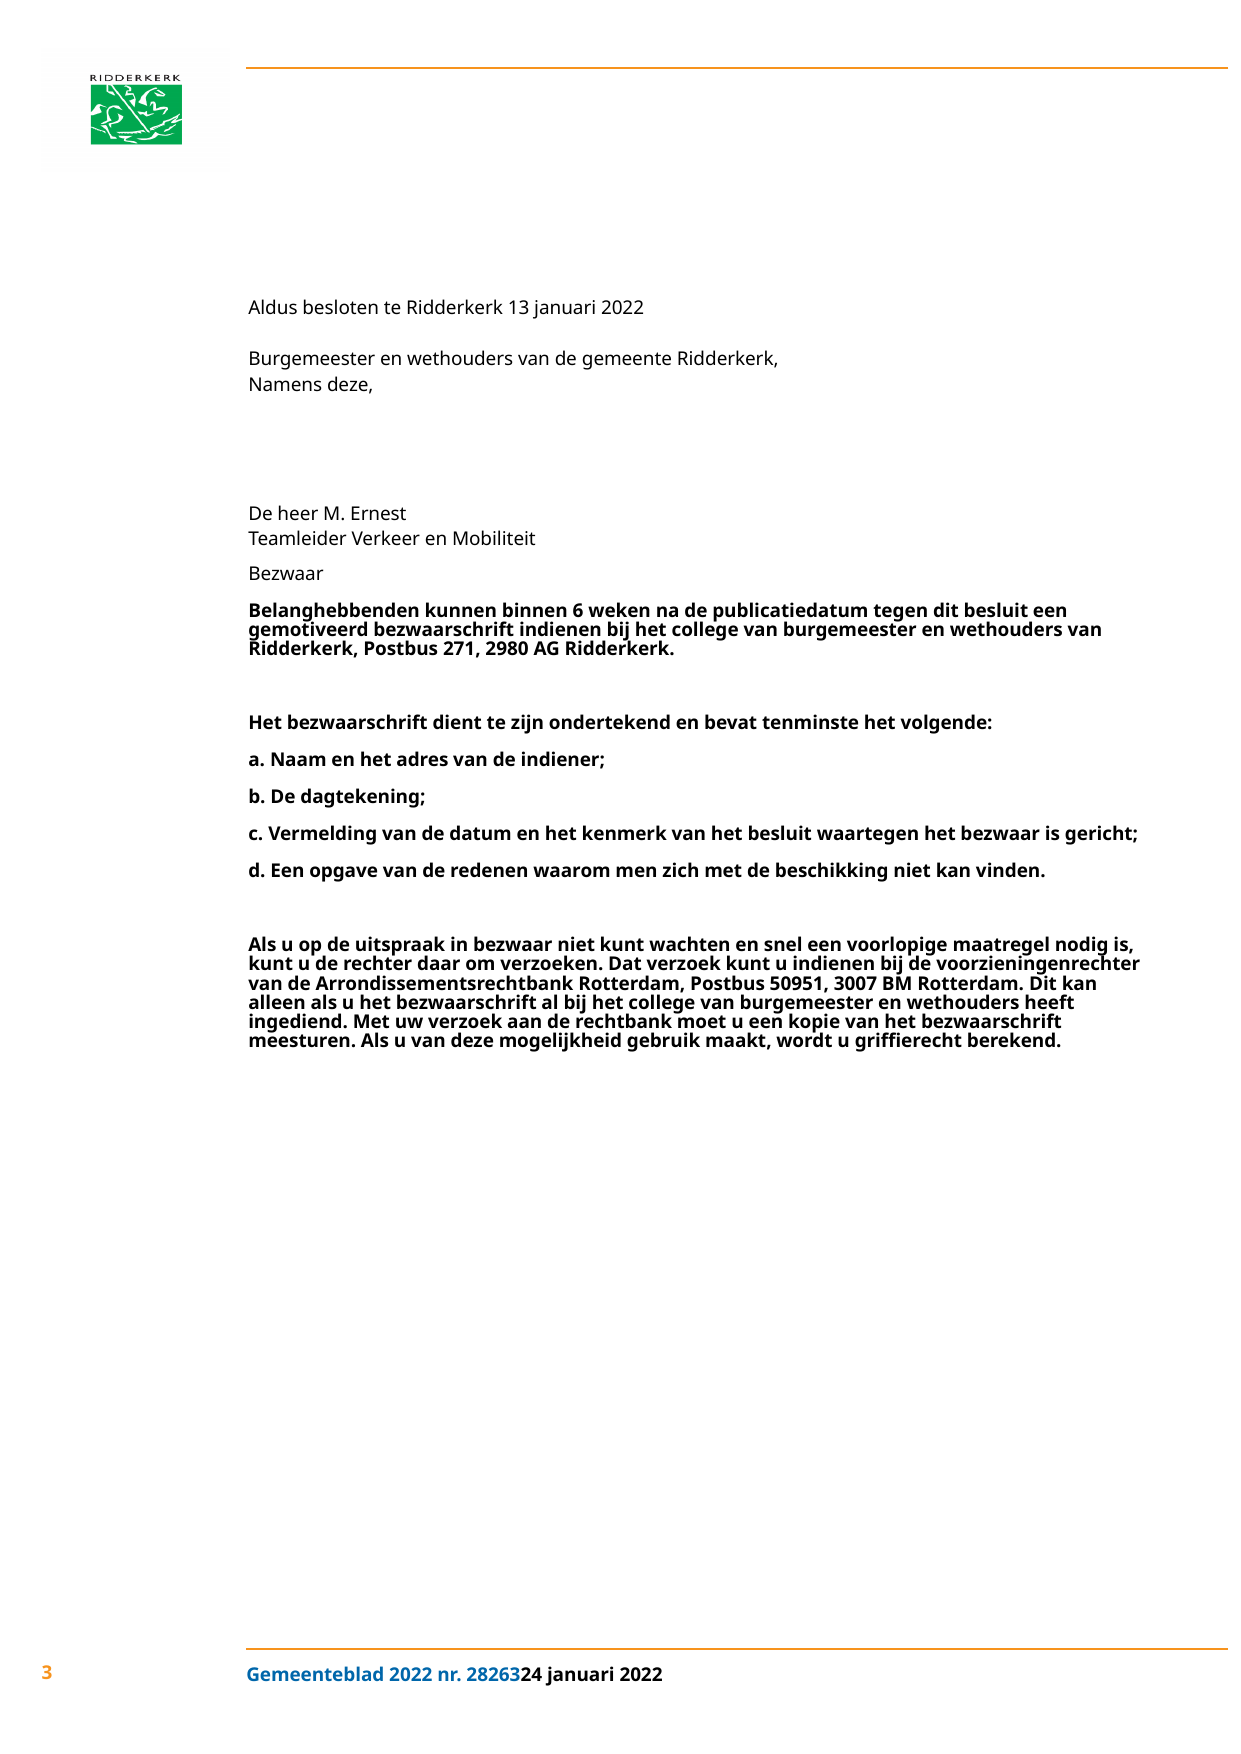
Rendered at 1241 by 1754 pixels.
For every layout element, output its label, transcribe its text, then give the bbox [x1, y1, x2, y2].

picture [41, 47, 231, 172]
text Teamleider Verkeer en Mobiliteit [248, 525, 1152, 551]
text Burgemeester en wethouders van de gemeente Ridderkerk, [248, 345, 1152, 371]
text d. Een opgave van de redenen waarom men zich met de beschikking niet kan vinden. [248, 862, 1152, 881]
text Namens deze, [248, 371, 1152, 397]
text De heer M. Ernest [248, 500, 1152, 525]
text Bezwaar [248, 565, 1152, 584]
text b. De dagtekening; [248, 788, 1152, 807]
text Als u op de uitspraak in bezwaar niet kunt wachten en snel een voorlopige maatregel nodig is, kunt u de rechter daar om verzoeken. Dat verzoek kunt u indienen bij de voorzieningenrechter van de Arrondissementsrechtbank Rotterdam, Postbus 50951, 3007 BM Rotterdam. Dit kan alleen als u het bezwaarschrift al bij het college van burgemeester en wethouders heeft ingediend. Met uw verzoek aan de rechtbank moet u een kopie van het bezwaarschrift meesturen. Als u van deze mogelijkheid gebruik maakt, wordt u griffierecht berekend. [248, 936, 1152, 1052]
text Belanghebbenden kunnen binnen 6 weken na de publicatiedatum tegen dit besluit een gemotiveerd bezwaarschrift indienen bij het college van burgemeester en wethouders van Ridderkerk, Postbus 271, 2980 AG Ridderkerk. [248, 602, 1152, 659]
text Het bezwaarschrift dient te zijn ondertekend en bevat tenminste het volgende: [248, 714, 1152, 733]
text c. Vermelding van de datum en het kenmerk van het besluit waartegen het bezwaar is gericht; [248, 825, 1152, 844]
text Aldus besloten te Ridderkerk 13 januari 2022 [248, 294, 1152, 319]
text a. Naam en het adres van de indiener; [248, 751, 1152, 771]
